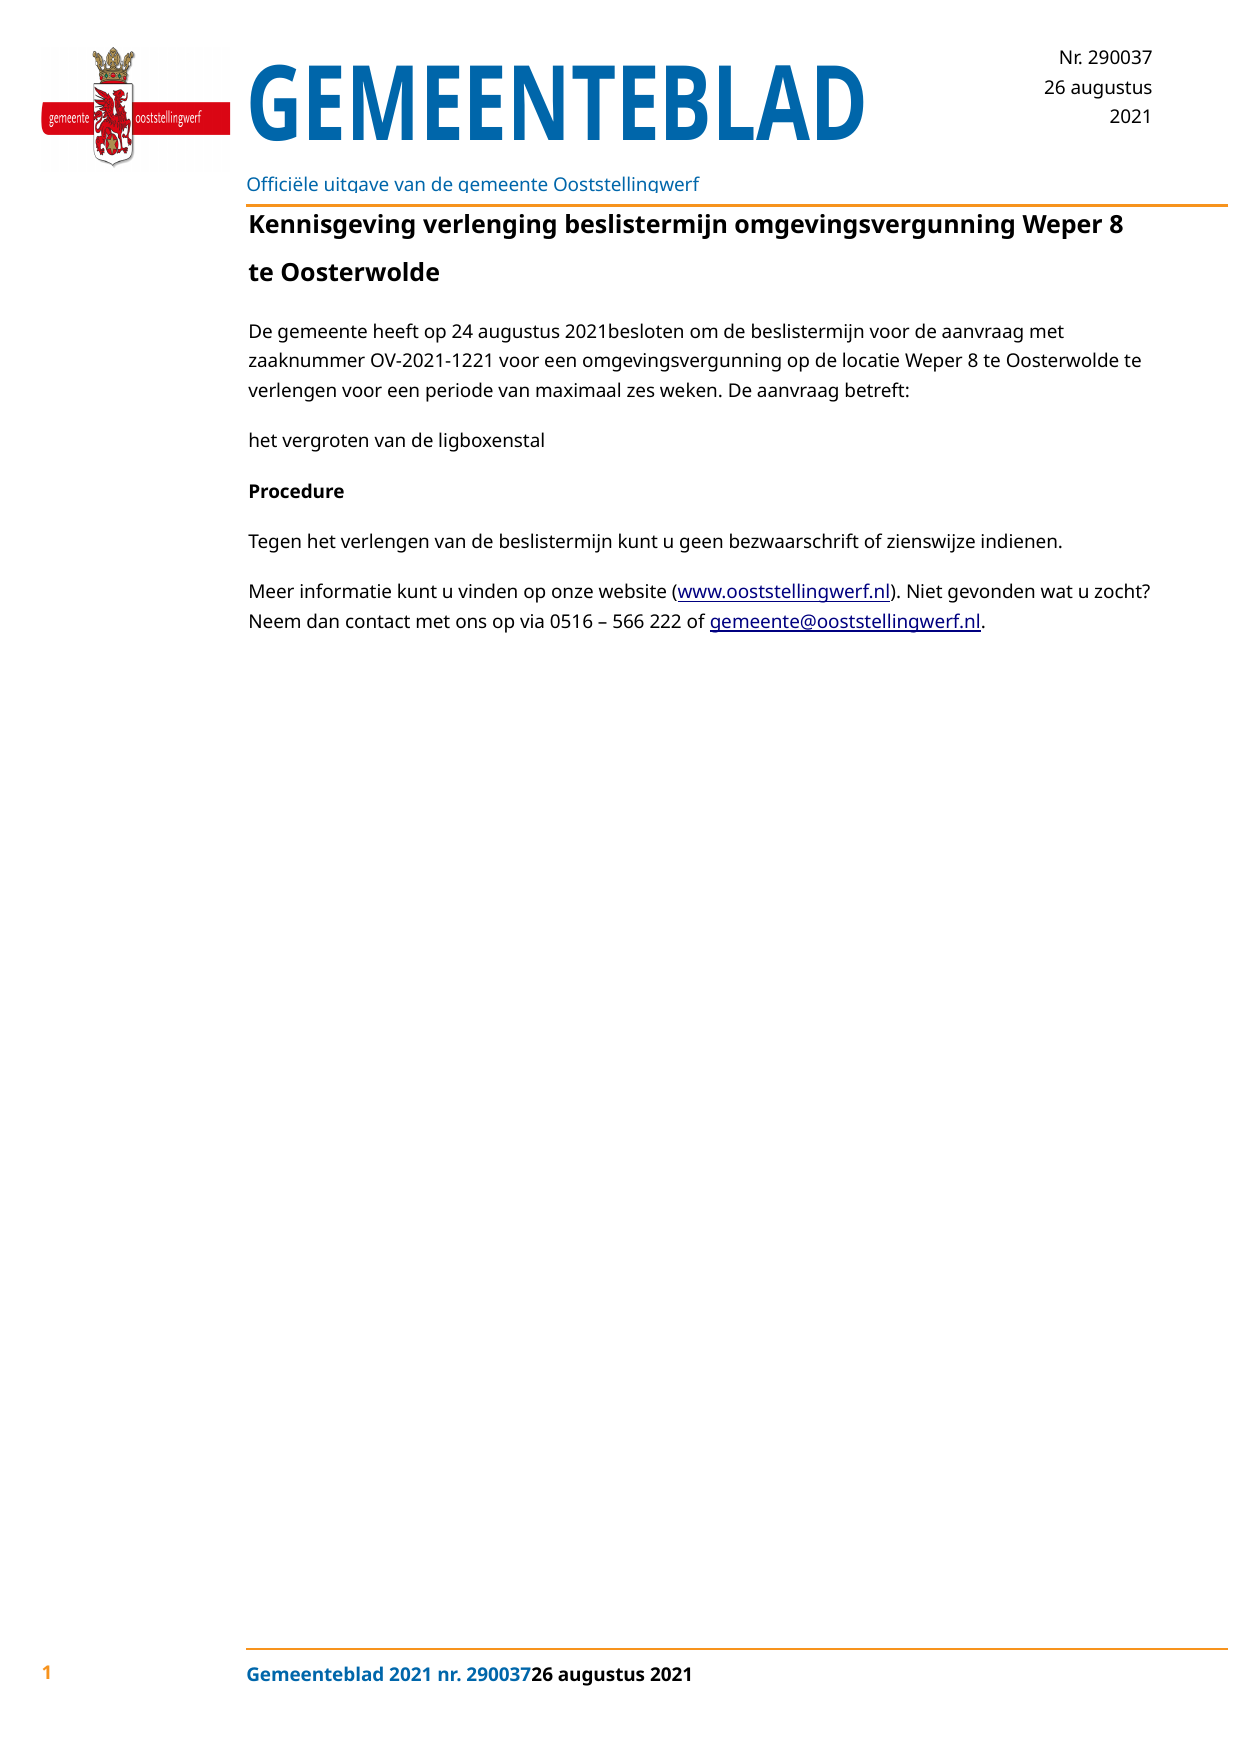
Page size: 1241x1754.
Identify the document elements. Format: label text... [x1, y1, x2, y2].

text Procedure [248, 478, 1152, 504]
picture [41, 47, 231, 172]
text Meer informatie kunt u vinden op onze website (www.ooststellingwerf.nl). Niet gevonden wat u zocht? Neem dan contact met ons op via 0516 – 566 222 of gemeente@ooststellingwerf.nl. [248, 579, 1152, 634]
text het vergroten van de ligboxenstal [248, 427, 1152, 453]
text Tegen het verlengen van de beslistermijn kunt u geen bezwaarschrift of zienswijze indienen. [248, 528, 1152, 554]
text Kennisgeving verlenging beslistermijn omgevingsvergunning Weper 8 te Oosterwolde [248, 207, 1152, 288]
text De gemeente heeft op 24 augustus 2021besloten om de beslistermijn voor de aanvraag met zaaknummer OV-2021-1221 voor een omgevingsvergunning op de locatie Weper 8 te Oosterwolde te verlengen voor een periode van maximaal zes weken. De aanvraag betreft: [248, 318, 1152, 403]
